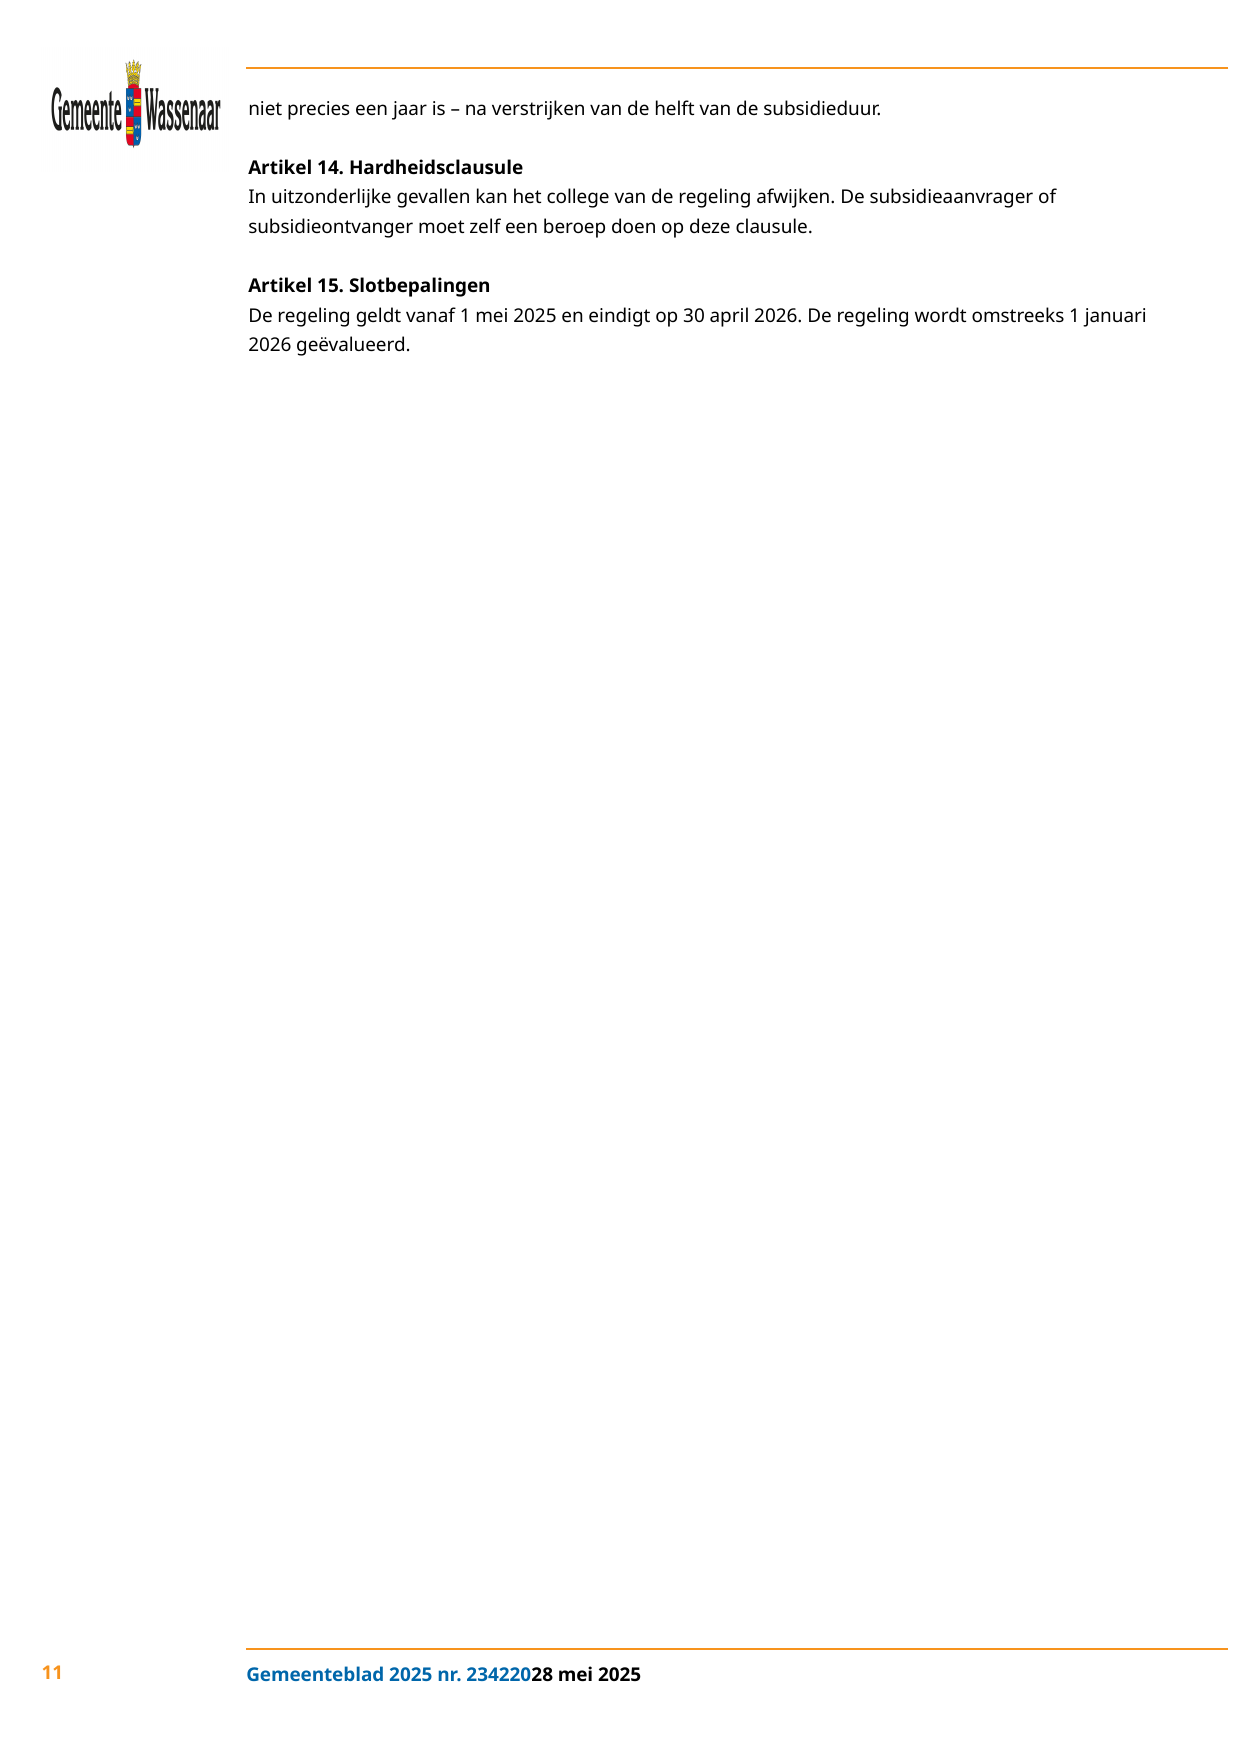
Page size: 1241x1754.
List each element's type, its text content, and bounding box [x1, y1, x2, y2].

text Artikel 14. Hardheidsclausule [248, 154, 1152, 180]
text Artikel 15. Slotbepalingen [248, 272, 1152, 298]
text In uitzonderlijke gevallen kan het college van de regeling afwijken. De subsidieaanvrager of subsidieontvanger moet zelf een beroep doen op deze clausule. [248, 183, 1152, 239]
text niet precies een jaar is – na verstrijken van de helft van de subsidieduur. [248, 95, 1152, 121]
text De regeling geldt vanaf 1 mei 2025 en eindigt op 30 april 2026. De regeling wordt omstreeks 1 januari 2026 geëvalueerd. [248, 302, 1152, 357]
picture [41, 47, 231, 172]
